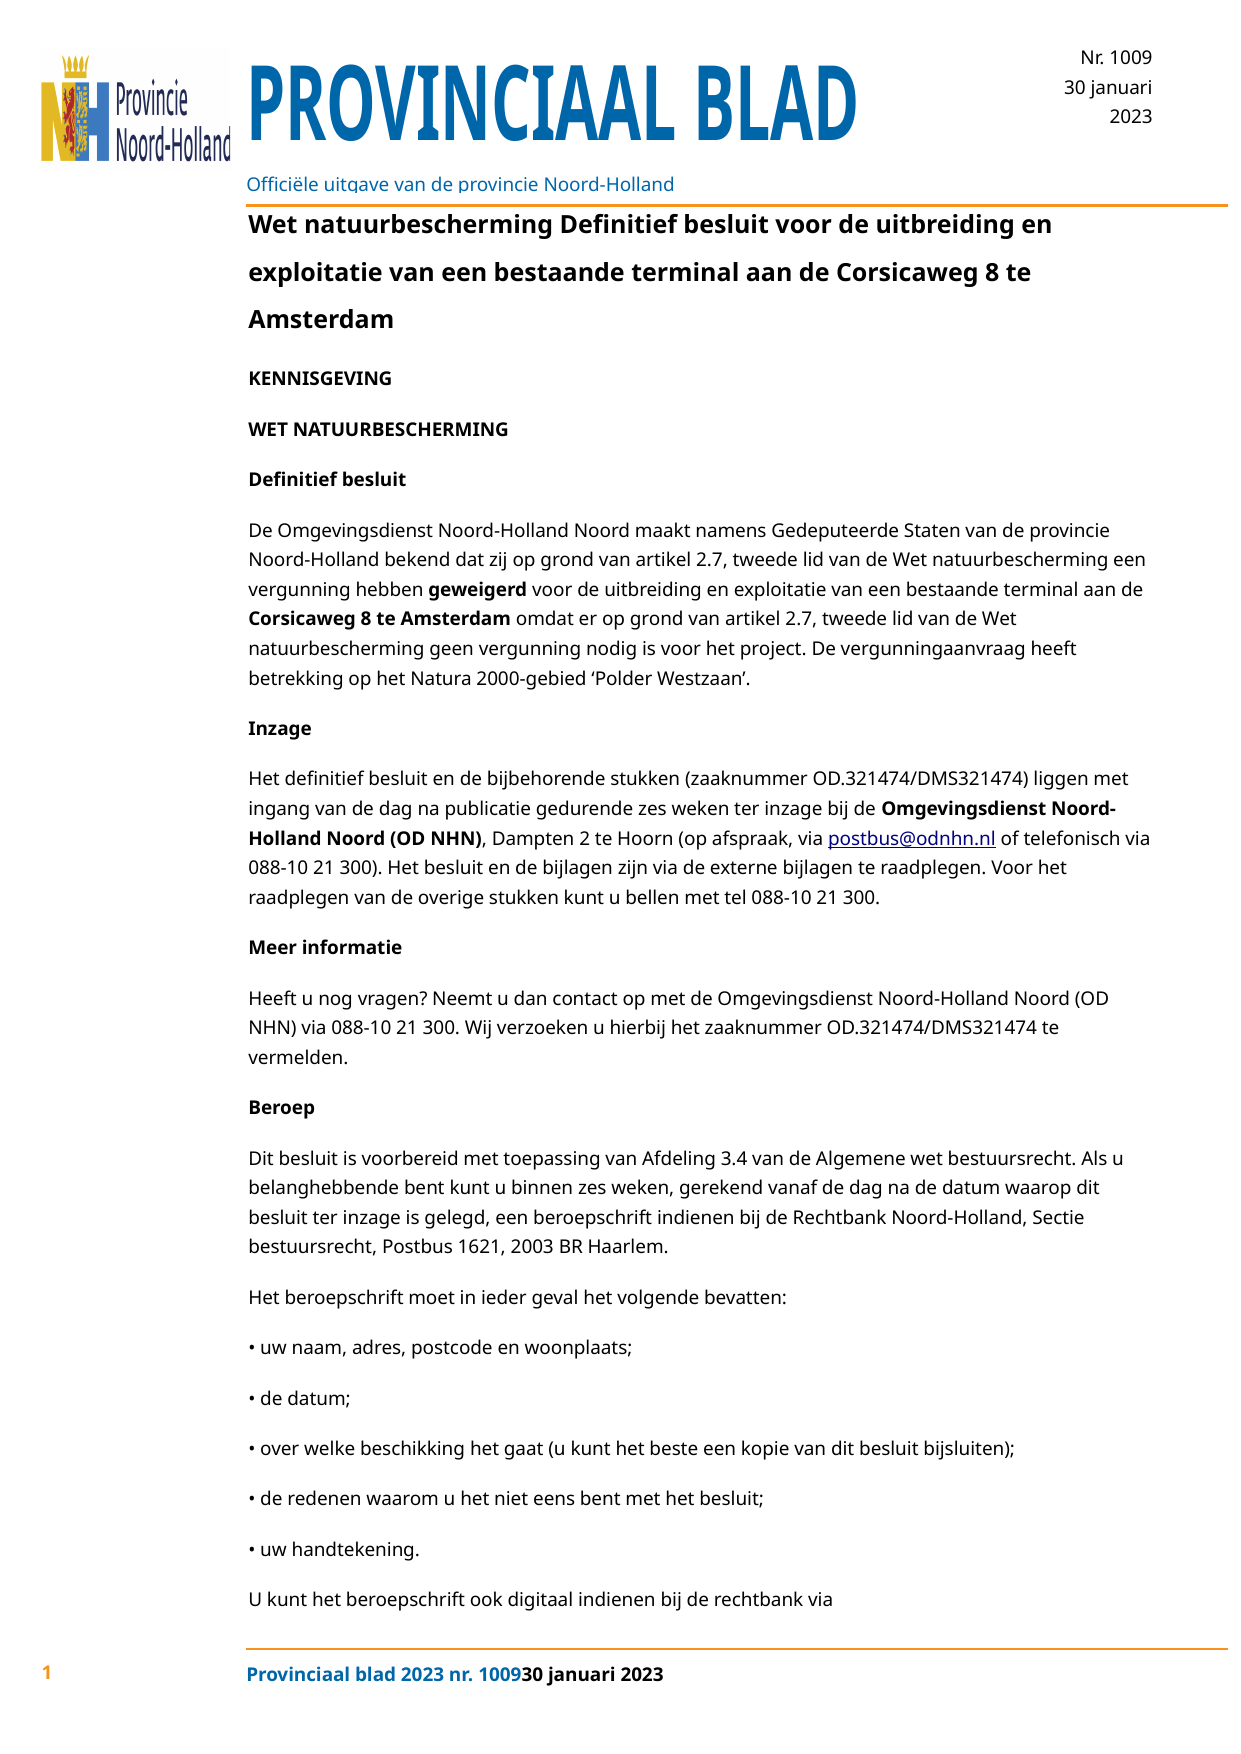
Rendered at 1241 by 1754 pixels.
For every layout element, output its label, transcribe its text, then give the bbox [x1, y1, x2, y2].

text • de redenen waarom u het niet eens bent met het besluit; [248, 1486, 1152, 1511]
text De Omgevingsdienst Noord-Holland Noord maakt namens Gedeputeerde Staten van de provincie Noord-Holland bekend dat zij op grond van artikel 2.7, tweede lid van de Wet natuurbescherming een vergunning hebben geweigerd voor de uitbreiding en exploitatie van een bestaande terminal aan de Corsicaweg 8 te Amsterdam omdat er op grond van artikel 2.7, tweede lid van de Wet natuurbescherming geen vergunning nodig is voor het project. De vergunningaanvraag heeft betrekking op het Natura 2000-gebied ‘Polder Westzaan’. [248, 517, 1152, 690]
text Het beroepschrift moet in ieder geval het volgende bevatten: [248, 1284, 1152, 1309]
text Wet natuurbescherming Definitief besluit voor de uitbreiding en exploitatie van een bestaande terminal aan de Corsicaweg 8 te Amsterdam [248, 207, 1152, 336]
picture [41, 47, 231, 172]
text • de datum; [248, 1385, 1152, 1410]
text • over welke beschikking het gaat (u kunt het beste een kopie van dit besluit bijsluiten); [248, 1435, 1152, 1461]
text Inzage [248, 715, 1152, 741]
text Definitief besluit [248, 466, 1152, 492]
text Dit besluit is voorbereid met toepassing van Afdeling 3.4 van de Algemene wet bestuursrecht. Als u belanghebbende bent kunt u binnen zes weken, gerekend vanaf de dag na de datum waarop dit besluit ter inzage is gelegd, een beroepschrift indienen bij de Rechtbank Noord-Holland, Sectie bestuursrecht, Postbus 1621, 2003 BR Haarlem. [248, 1145, 1152, 1259]
text • uw handtekening. [248, 1536, 1152, 1562]
text U kunt het beroepschrift ook digitaal indienen bij de rechtbank via [248, 1586, 1152, 1612]
text Het definitief besluit en de bijbehorende stukken (zaaknummer OD.321474/DMS321474) liggen met ingang van de dag na publicatie gedurende zes weken ter inzage bij de Omgevingsdienst Noord-Holland Noord (OD NHN), Dampten 2 te Hoorn (op afspraak, via postbus@odnhn.nl of telefonisch via 088-10 21 300). Het besluit en de bijlagen zijn via de externe bijlagen te raadplegen. Voor het raadplegen van de overige stukken kunt u bellen met tel 088-10 21 300. [248, 766, 1152, 909]
text KENNISGEVING [248, 366, 1152, 391]
text WET NATUURBESCHERMING [248, 416, 1152, 442]
text Beroep [248, 1094, 1152, 1120]
text Heeft u nog vragen? Neemt u dan contact op met de Omgevingsdienst Noord-Holland Noord (OD NHN) via 088-10 21 300. Wij verzoeken u hierbij het zaaknummer OD.321474/DMS321474 te vermelden. [248, 985, 1152, 1069]
text Meer informatie [248, 934, 1152, 960]
text • uw naam, adres, postcode en woonplaats; [248, 1334, 1152, 1360]
